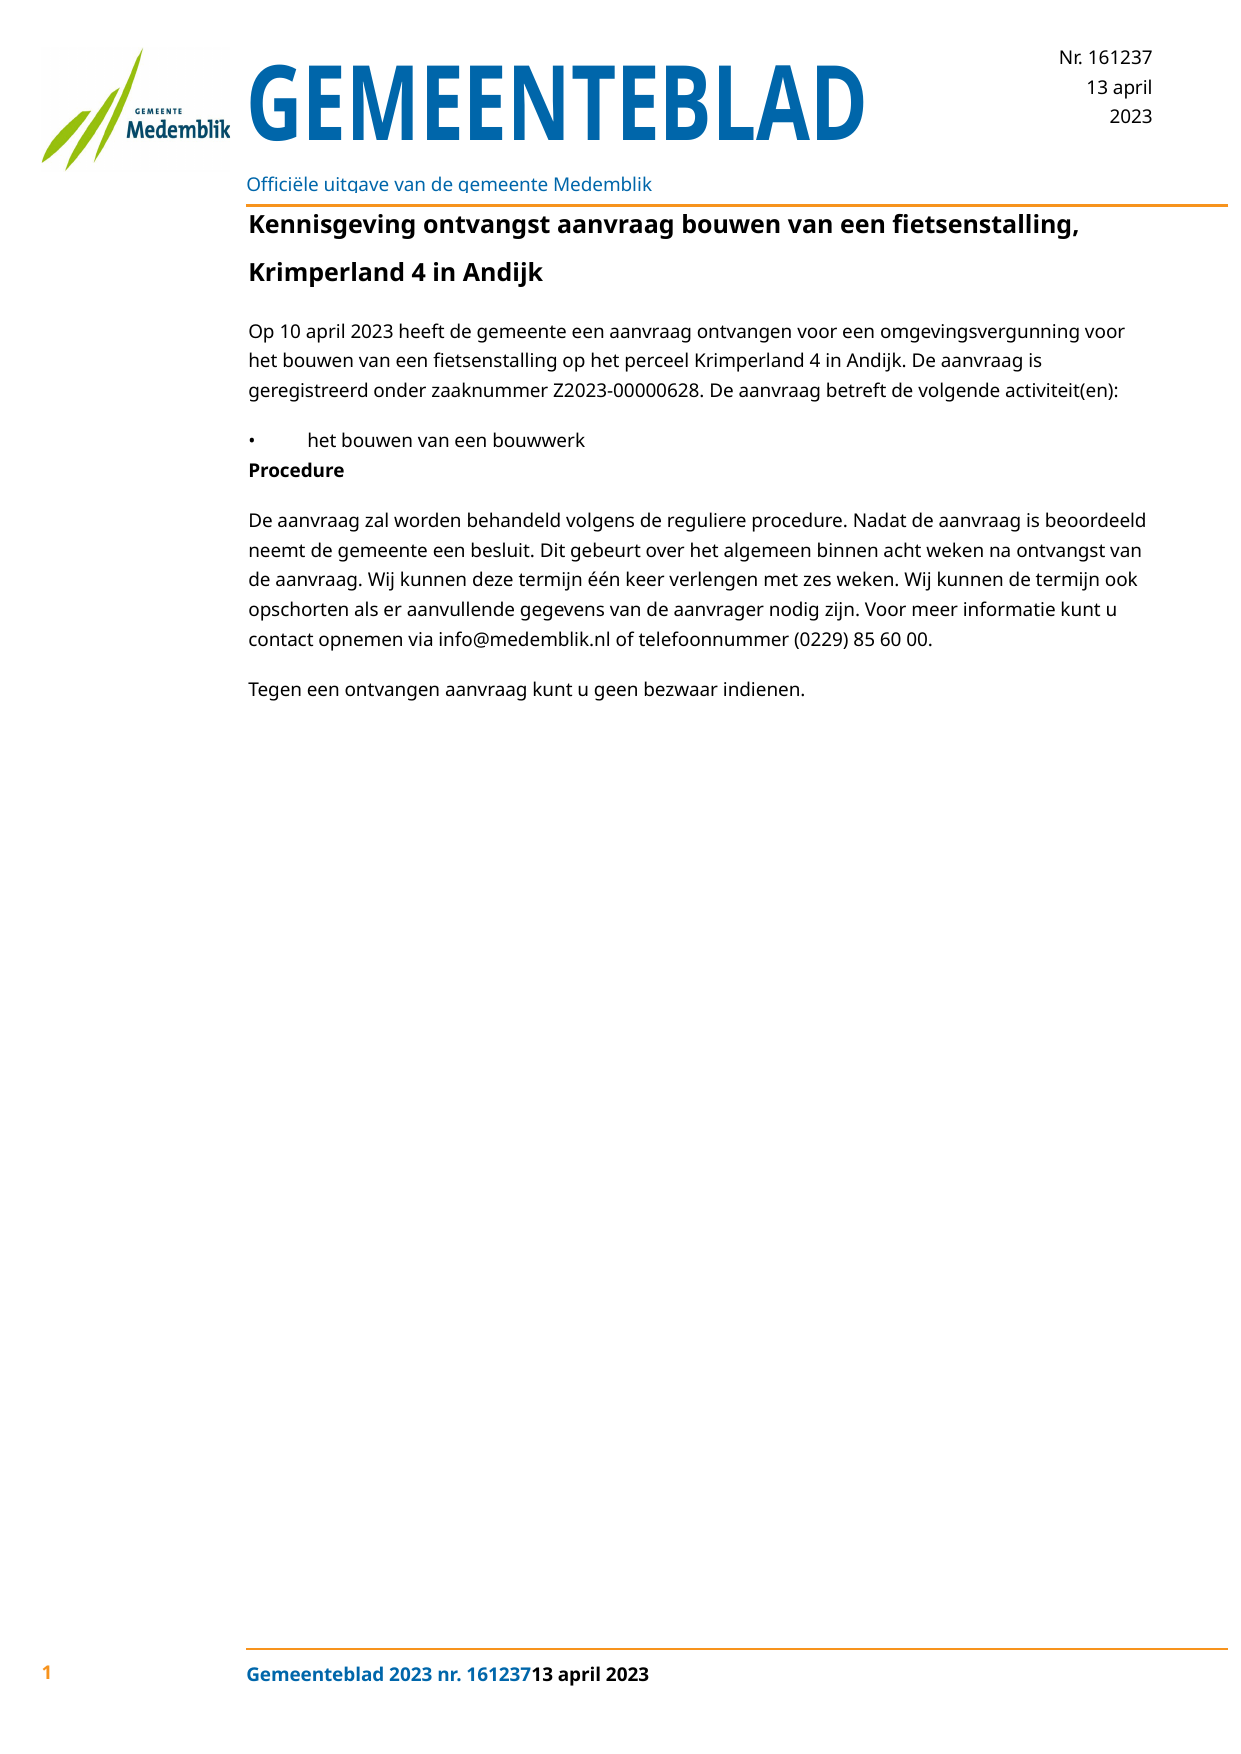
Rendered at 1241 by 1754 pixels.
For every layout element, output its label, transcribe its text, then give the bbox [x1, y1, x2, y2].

picture [41, 47, 231, 172]
text Tegen een ontvangen aanvraag kunt u geen bezwaar indienen. [248, 676, 1152, 702]
list het bouwen van een bouwwerk [248, 427, 1152, 453]
text Procedure [248, 457, 1152, 483]
text De aanvraag zal worden behandeld volgens de reguliere procedure. Nadat de aanvraag is beoordeeld neemt de gemeente een besluit. Dit gebeurt over het algemeen binnen acht weken na ontvangst van de aanvraag. Wij kunnen deze termijn één keer verlengen met zes weken. Wij kunnen de termijn ook opschorten als er aanvullende gegevens van de aanvrager nodig zijn. Voor meer informatie kunt u contact opnemen via info@medemblik.nl of telefoonnummer (0229) 85 60 00. [248, 507, 1152, 652]
text Kennisgeving ontvangst aanvraag bouwen van een fietsenstalling, Krimperland 4 in Andijk [248, 207, 1152, 288]
text Op 10 april 2023 heeft de gemeente een aanvraag ontvangen voor een omgevingsvergunning voor het bouwen van een fietsenstalling op het perceel Krimperland 4 in Andijk. De aanvraag is geregistreerd onder zaaknummer Z2023-00000628. De aanvraag betreft de volgende activiteit(en): [248, 318, 1152, 403]
